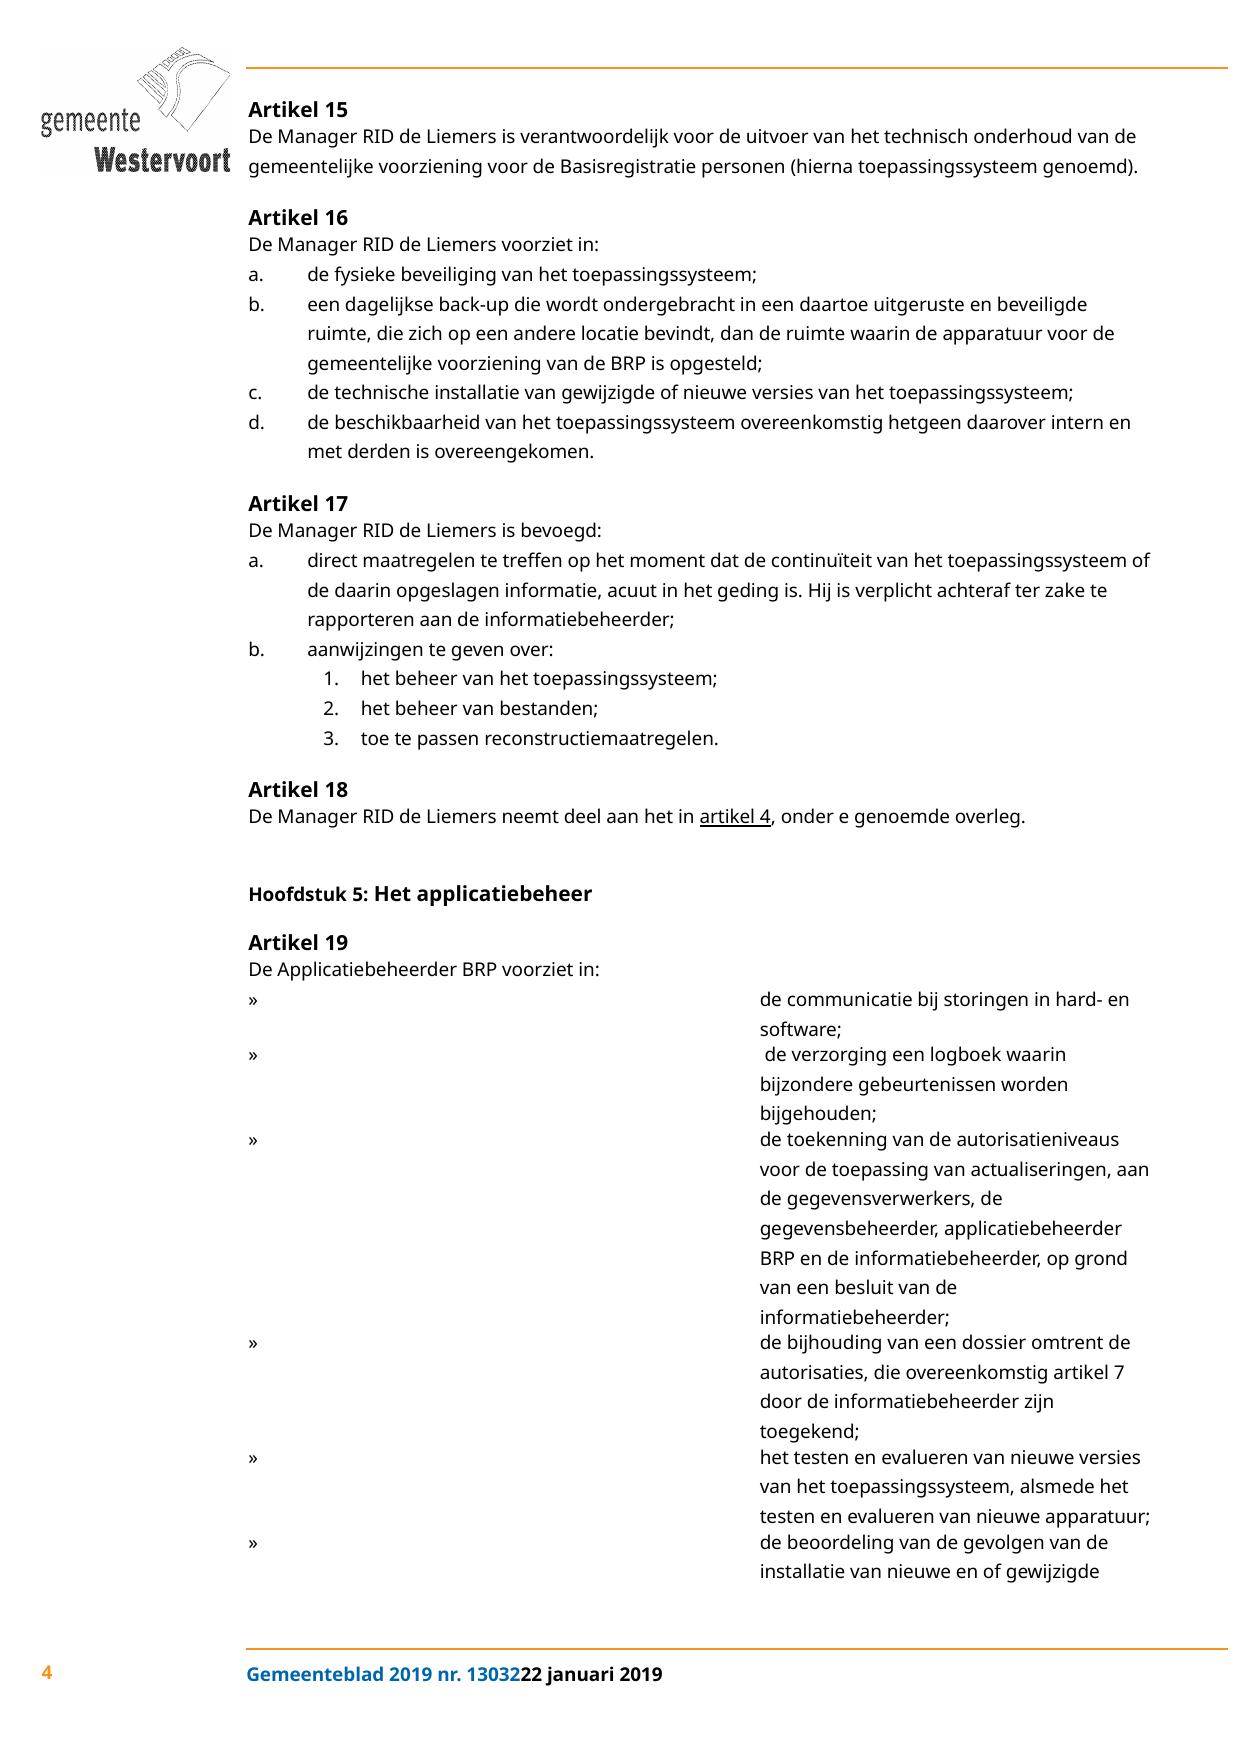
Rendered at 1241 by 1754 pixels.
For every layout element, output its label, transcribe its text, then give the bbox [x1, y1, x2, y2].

text Artikel 18 [248, 775, 1152, 803]
table_cell de toekenning van de autorisatieniveaus voor de toepassing van actualiseringen, aan de gegevensverwerkers, de gegevensbeheerder, applicatiebeheerder BRP en de informatiebeheerder, op grond van een besluit van de informatiebeheerder; [760, 1126, 1152, 1329]
table_cell » [248, 1529, 759, 1584]
list toe te passen reconstructiemaatregelen. [323, 725, 1152, 750]
text Artikel 19 [248, 928, 1152, 956]
table_cell de bijhouding van een dossier omtrent de autorisaties, die overeenkomstig artikel 7 door de informatiebeheerder zijn toegekend; [760, 1330, 1152, 1444]
table_cell de beoordeling van de gevolgen van de installatie van nieuwe en of gewijzigde [760, 1529, 1152, 1584]
text Artikel 15 [248, 95, 1152, 123]
list de technische installatie van gewijzigde of nieuwe versies van het toepassingssysteem; [248, 379, 1152, 405]
text De Manager RID de Liemers neemt deel aan het in artikel 4, onder e genoemde overleg. [248, 803, 1152, 829]
list direct maatregelen te treffen op het moment dat de continuïteit van het toepassingssysteem of de daarin opgeslagen informatie, acuut in het geding is. Hij is verplicht achteraf ter zake te rapporteren aan de informatiebeheerder; [248, 547, 1152, 632]
text De Manager RID de Liemers is verantwoordelijk voor de uitvoer van het technisch onderhoud van de gemeentelijke voorziening voor de Basisregistratie personen (hierna toepassingssysteem genoemd). [248, 123, 1152, 178]
table_cell » [248, 1444, 759, 1529]
list een dagelijkse back-up die wordt ondergebracht in een daartoe uitgeruste en beveiligde ruimte, die zich op een andere locatie bevindt, dan de ruimte waarin de apparatuur voor de gemeentelijke voorziening van de BRP is opgesteld; [248, 291, 1152, 376]
list aanwijzingen te geven over: [248, 636, 1152, 662]
table_cell » [248, 1126, 759, 1329]
table_cell de verzorging een logboek waarin bijzondere gebeurtenissen worden bijgehouden; [760, 1041, 1152, 1126]
list de beschikbaarheid van het toepassingssysteem overeenkomstig hetgeen daarover intern en met derden is overeengekomen. [248, 409, 1152, 464]
text De Manager RID de Liemers is bevoegd: [248, 518, 1152, 543]
table_cell » [248, 1041, 759, 1126]
list het beheer van het toepassingssysteem; [323, 666, 1152, 691]
table_cell » [248, 1330, 759, 1444]
picture [41, 47, 231, 172]
list het beheer van bestanden; [323, 695, 1152, 721]
table_cell het testen en evalueren van nieuwe versies van het toepassingssysteem, alsmede het testen en evalueren van nieuwe apparatuur; [760, 1444, 1152, 1529]
list de fysieke beveiliging van het toepassingssysteem; [248, 261, 1152, 287]
table_header de communicatie bij storingen in hard- en software; [760, 986, 1152, 1041]
text De Applicatiebeheerder BRP voorziet in: [248, 956, 1152, 982]
text Artikel 17 [248, 489, 1152, 518]
table_header » [248, 986, 759, 1041]
text Artikel 16 [248, 203, 1152, 232]
text De Manager RID de Liemers voorziet in: [248, 232, 1152, 257]
text Hoofdstuk 5: Het applicatiebeheer [248, 879, 1152, 907]
